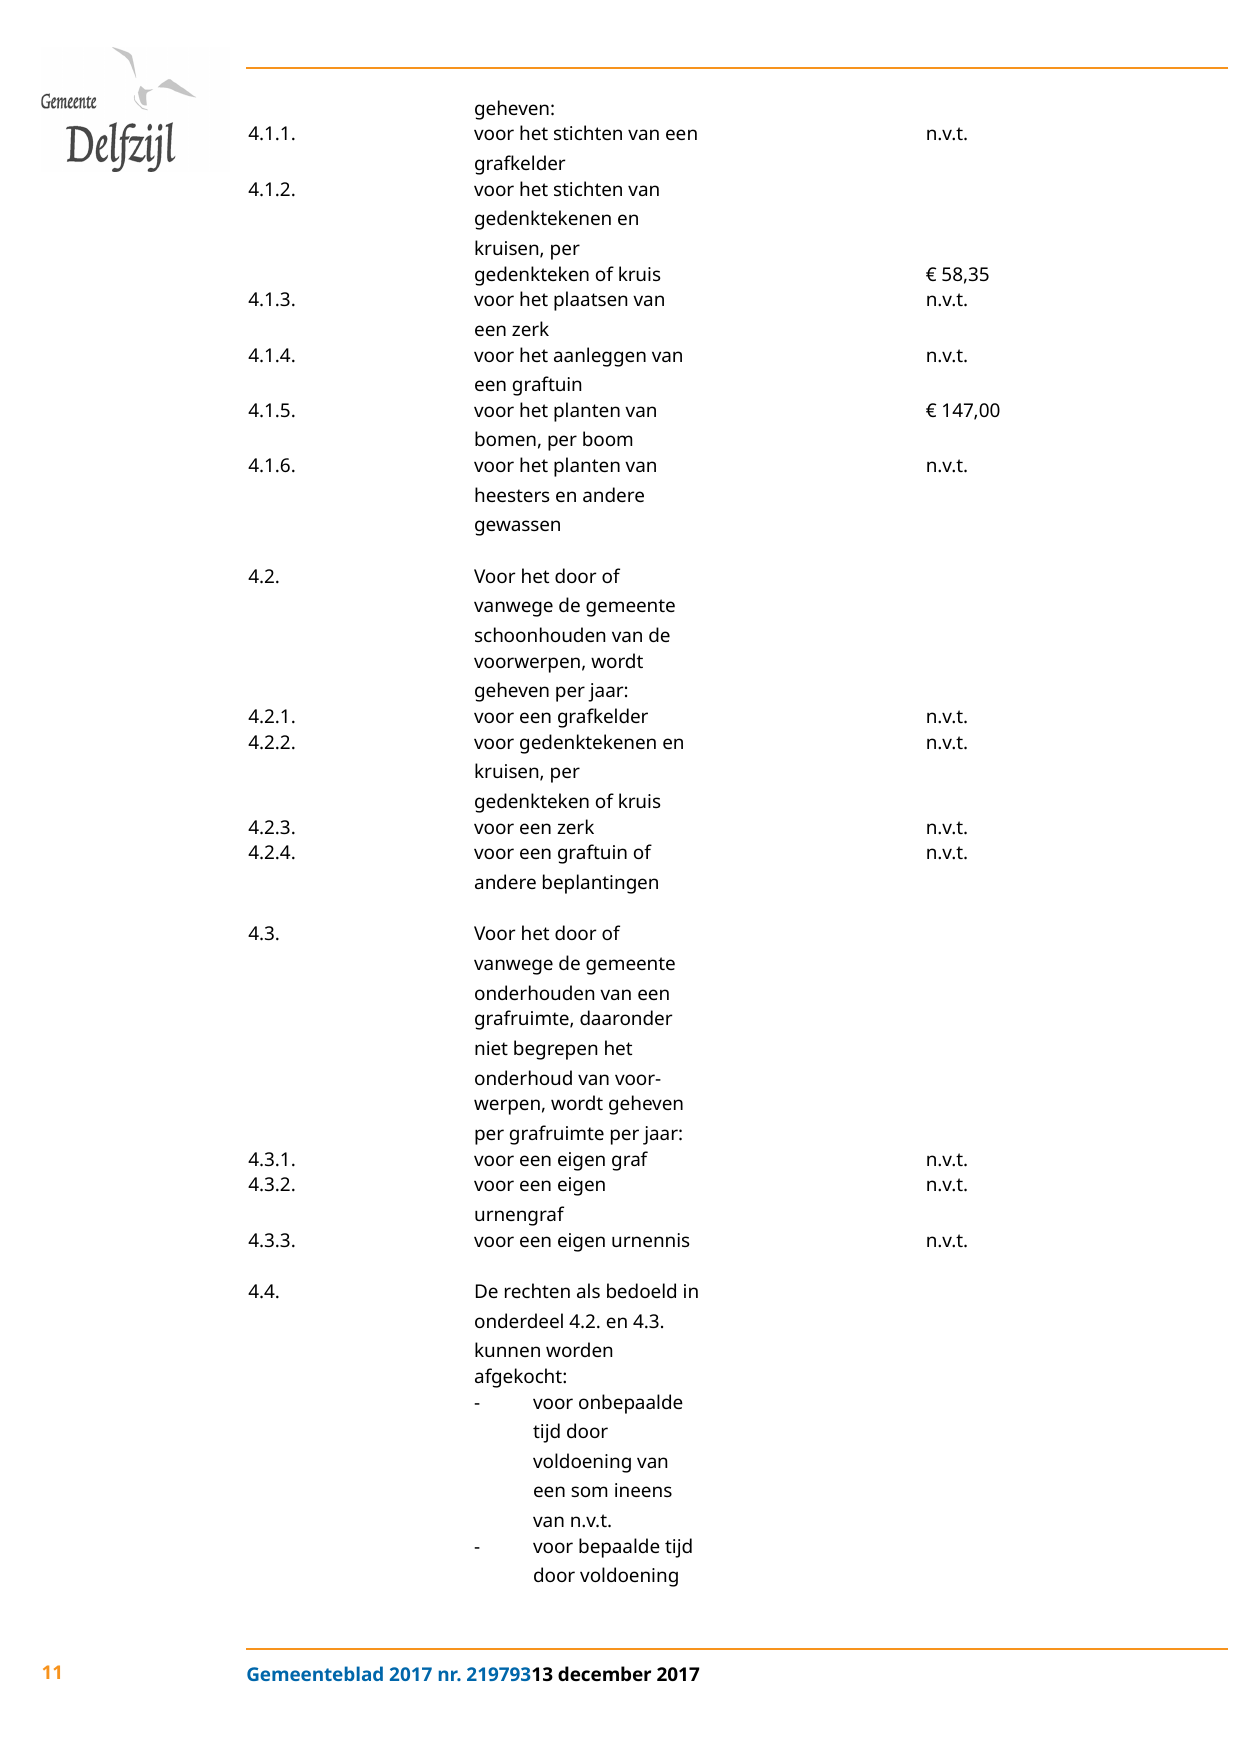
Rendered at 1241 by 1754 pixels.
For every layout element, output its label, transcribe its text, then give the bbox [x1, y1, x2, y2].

table_cell [248, 1253, 474, 1278]
table_cell n.v.t. [926, 729, 1152, 814]
table_cell [700, 121, 926, 176]
table_cell [926, 95, 1152, 121]
table_cell [700, 453, 926, 537]
table_cell [700, 1171, 926, 1227]
table_cell [700, 895, 926, 921]
table_cell [700, 95, 926, 121]
table_cell voor het planten van heesters en andere gewassen [474, 453, 700, 537]
table_cell [474, 537, 700, 563]
table_cell Voor het door of vanwege de gemeente schoonhouden van de [474, 563, 700, 648]
table_cell [248, 1533, 474, 1588]
table_cell n.v.t. [926, 453, 1152, 537]
table_cell [700, 261, 926, 286]
table_cell grafruimte, daaron­der niet begrepen het onderhoud van voor- [474, 1006, 700, 1090]
table_cell n.v.t. [926, 703, 1152, 729]
table_cell [700, 1389, 926, 1533]
table_cell [700, 397, 926, 452]
table_cell voor het aanleggen van een graftuin [474, 342, 700, 397]
table_cell [926, 1278, 1152, 1363]
table_cell [700, 814, 926, 839]
table_cell 4.2.2. [248, 729, 474, 814]
table_cell [248, 1389, 474, 1533]
table_cell voor be­paalde tijd door voldoening [474, 1533, 700, 1588]
table_cell voor een graftuin of andere beplantingen [474, 840, 700, 895]
table_cell [700, 342, 926, 397]
table_cell [700, 1227, 926, 1252]
table_cell [700, 286, 926, 342]
table_cell [926, 176, 1152, 261]
table_cell De rechten als bedoeld in onderdeel 4.2. en 4.3. kunnen worden [474, 1278, 700, 1363]
table_cell € 58,35 [926, 261, 1152, 286]
table_cell voor een zerk [474, 814, 700, 839]
table_cell afge­kocht: [474, 1363, 700, 1389]
table_cell 4.1.5. [248, 397, 474, 452]
table_cell voorwerpen, wordt geheven per jaar: [474, 648, 700, 703]
table_cell [248, 537, 474, 563]
table_cell [700, 921, 926, 1006]
table_cell [700, 176, 926, 261]
table_cell 4.1.6. [248, 453, 474, 537]
table_cell € 147,00 [926, 397, 1152, 452]
table_cell [700, 729, 926, 814]
table_cell voor het stichten van gedenktekenen en kruisen, per [474, 176, 700, 261]
picture [41, 47, 231, 172]
table_cell n.v.t. [926, 342, 1152, 397]
table_cell Voor het door of vanwege de gemeente onderhouden van een [474, 921, 700, 1006]
table_cell [700, 1363, 926, 1389]
table_cell [700, 563, 926, 648]
table_cell [700, 840, 926, 895]
table_cell [700, 1253, 926, 1278]
table_cell voor gedenktekenen en kruisen, per gedenkteken of kruis [474, 729, 700, 814]
table_cell n.v.t. [926, 1171, 1152, 1227]
table_cell geheven: [474, 95, 700, 121]
table_cell [248, 261, 474, 286]
table_cell [700, 1090, 926, 1146]
table_cell [700, 1278, 926, 1363]
table_cell [700, 1006, 926, 1090]
table_cell 4.1.4. [248, 342, 474, 397]
table_cell 4.3. [248, 921, 474, 1006]
table_cell 4.1.2. [248, 176, 474, 261]
table_cell 4.3.1. [248, 1146, 474, 1171]
table_cell n.v.t. [926, 121, 1152, 176]
table_cell n.v.t. [926, 1146, 1152, 1171]
table_cell n.v.t. [926, 286, 1152, 342]
table_cell [474, 1253, 700, 1278]
table_cell [926, 1253, 1152, 1278]
table_cell [926, 1533, 1152, 1588]
table_cell [700, 537, 926, 563]
table_cell 4.2. [248, 563, 474, 648]
table_cell n.v.t. [926, 1227, 1152, 1252]
table_cell [700, 1533, 926, 1588]
table_cell [248, 1090, 474, 1146]
table_cell 4.3.2. [248, 1171, 474, 1227]
table_cell [926, 537, 1152, 563]
table_cell [248, 895, 474, 921]
table_cell voor het plaatsen van een zerk [474, 286, 700, 342]
table_cell [474, 895, 700, 921]
table_cell 4.2.1. [248, 703, 474, 729]
table_cell [700, 1146, 926, 1171]
table_cell werpen, wordt geheven per grafruimte per jaar: [474, 1090, 700, 1146]
table_cell 4.2.3. [248, 814, 474, 839]
table_cell [248, 95, 474, 121]
table_cell 4.2.4. [248, 840, 474, 895]
table_cell [248, 1006, 474, 1090]
table_cell 4.4. [248, 1278, 474, 1363]
table_cell gedenkteken of kruis [474, 261, 700, 286]
table_cell voor een eigen graf [474, 1146, 700, 1171]
table_cell [926, 1363, 1152, 1389]
table_cell voor onbe­paalde tijd door voldoening van een som ineens van n.v.t. [474, 1389, 700, 1533]
table_cell [926, 563, 1152, 648]
table_cell voor een eigen urnengraf [474, 1171, 700, 1227]
table_cell voor een eigen urnennis [474, 1227, 700, 1252]
table_cell [248, 648, 474, 703]
table_cell [926, 1090, 1152, 1146]
table_cell [926, 1389, 1152, 1533]
table_cell voor een grafkelder [474, 703, 700, 729]
table_cell [926, 648, 1152, 703]
table_cell voor het planten van bomen, per boom [474, 397, 700, 452]
table_cell [926, 1006, 1152, 1090]
table_cell 4.1.3. [248, 286, 474, 342]
table_cell voor het stichten van een grafkelder [474, 121, 700, 176]
table_cell [926, 895, 1152, 921]
table_cell [248, 1363, 474, 1389]
table_cell [926, 921, 1152, 1006]
table_cell n.v.t. [926, 840, 1152, 895]
table_cell n.v.t. [926, 814, 1152, 839]
table_cell 4.1.1. [248, 121, 474, 176]
table_cell [700, 703, 926, 729]
table_cell 4.3.3. [248, 1227, 474, 1252]
table_cell [700, 648, 926, 703]
